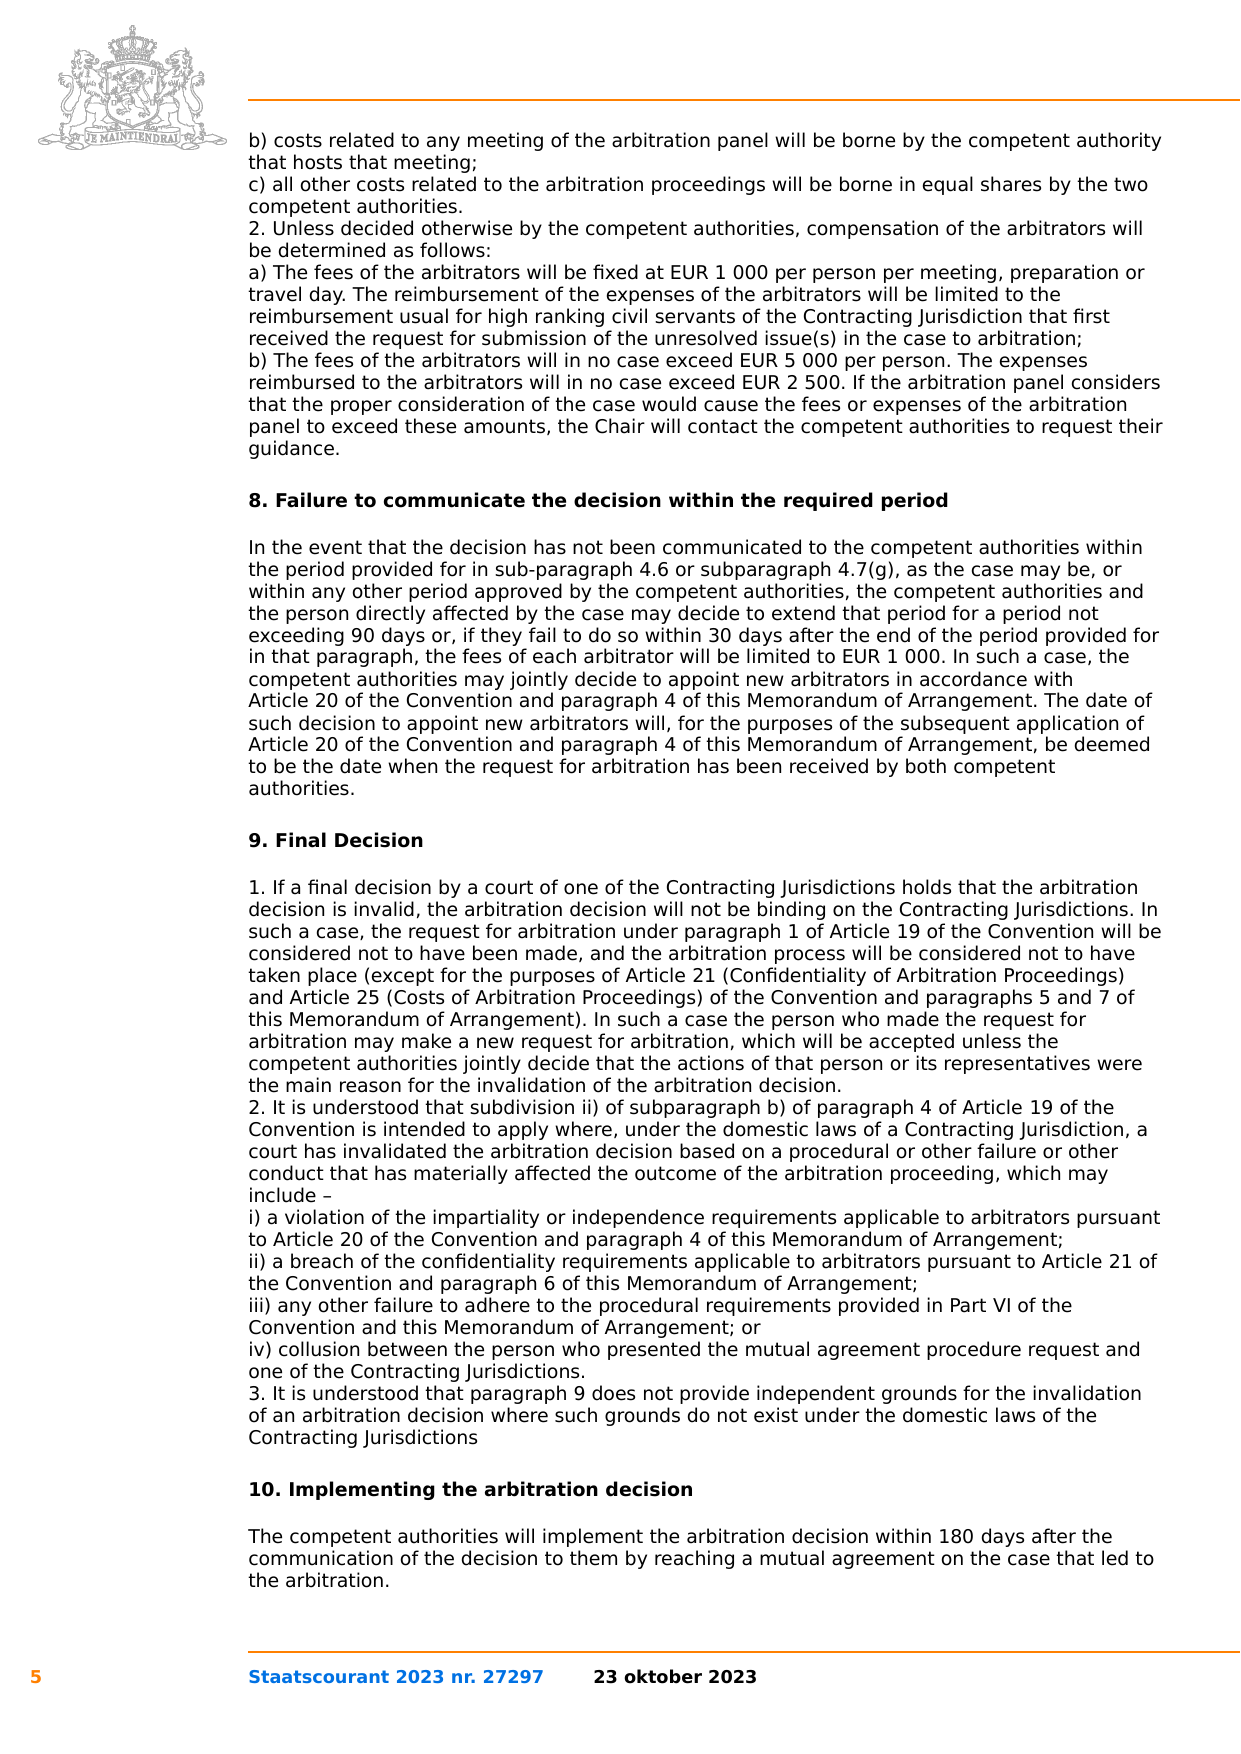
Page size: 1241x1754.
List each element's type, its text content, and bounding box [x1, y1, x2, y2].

text 3. It is understood that paragraph 9 does not provide independent grounds for the invalidation of an arbitration decision where such grounds do not exist under the domestic laws of the Contracting Jurisdictions [248, 1383, 1163, 1449]
text 2. Unless decided otherwise by the competent authorities, compensation of the arbitrators will be determined as follows: [248, 218, 1163, 262]
text ii) a breach of the confidentiality requirements applicable to arbitrators pursuant to Article 21 of the Convention and paragraph 6 of this Memorandum of Arrangement; [248, 1251, 1163, 1295]
picture [38, 25, 227, 150]
text In the event that the decision has not been communicated to the competent authorities within the period provided for in sub-paragraph 4.6 or subparagraph 4.7(g), as the case may be, or within any other period approved by the competent authorities, the competent authorities and the person directly affected by the case may decide to extend that period for a period not exceeding 90 days or, if they fail to do so within 30 days after the end of the period provided for in that paragraph, the fees of each arbitrator will be limited to EUR 1 000. In such a case, the competent authorities may jointly decide to appoint new arbitrators in accordance with Article 20 of the Convention and paragraph 4 of this Memorandum of Arrangement. The date of such decision to appoint new arbitrators will, for the purposes of the subsequent application of Article 20 of the Convention and paragraph 4 of this Memorandum of Arrangement, be deemed to be the date when the request for arbitration has been received by both competent authorities. [248, 537, 1163, 800]
text The competent authorities will implement the arbitration decision within 180 days after the communication of the decision to them by reaching a mutual agreement on the case that led to the arbitration. [248, 1526, 1163, 1592]
text 2. It is understood that subdivision ii) of subparagraph b) of paragraph 4 of Article 19 of the Convention is intended to apply where, under the domestic laws of a Contracting Jurisdiction, a court has invalidated the arbitration decision based on a procedural or other failure or other conduct that has materially affected the outcome of the arbitration proceeding, which may include – [248, 1097, 1163, 1207]
text i) a violation of the impartiality or independence requirements applicable to arbitrators pursuant to Article 20 of the Convention and paragraph 4 of this Memorandum of Arrangement; [248, 1207, 1163, 1251]
subtitle 9. Final Decision [248, 830, 1163, 852]
subtitle 8. Failure to communicate the decision within the required period [248, 489, 1163, 512]
text b) costs related to any meeting of the arbitration panel will be borne by the competent authority that hosts that meeting; [248, 130, 1163, 174]
text iv) collusion between the person who presented the mutual agreement procedure request and one of the Contracting Jurisdictions. [248, 1339, 1163, 1383]
text iii) any other failure to adhere to the procedural requirements provided in Part VI of the Convention and this Memorandum of Arrangement; or [248, 1295, 1163, 1339]
text b) The fees of the arbitrators will in no case exceed EUR 5 000 per person. The expenses reimbursed to the arbitrators will in no case exceed EUR 2 500. If the arbitration panel considers that the proper consideration of the case would cause the fees or expenses of the arbitration panel to exceed these amounts, the Chair will contact the competent authorities to request their guidance. [248, 350, 1163, 459]
text c) all other costs related to the arbitration proceedings will be borne in equal shares by the two competent authorities. [248, 174, 1163, 218]
text a) The fees of the arbitrators will be fixed at EUR 1 000 per person per meeting, preparation or travel day. The reimbursement of the expenses of the arbitrators will be limited to the reimbursement usual for high ranking civil servants of the Contracting Jurisdiction that first received the request for submission of the unresolved issue(s) in the case to arbitration; [248, 262, 1163, 350]
text 1. If a final decision by a court of one of the Contracting Jurisdictions holds that the arbitration decision is invalid, the arbitration decision will not be binding on the Contracting Jurisdictions. In such a case, the request for arbitration under paragraph 1 of Article 19 of the Convention will be considered not to have been made, and the arbitration process will be considered not to have taken place (except for the purposes of Article 21 (Confidentiality of Arbitration Proceedings) and Article 25 (Costs of Arbitration Proceedings) of the Convention and paragraphs 5 and 7 of this Memorandum of Arrangement). In such a case the person who made the request for arbitration may make a new request for arbitration, which will be accepted unless the competent authorities jointly decide that the actions of that person or its representatives were the main reason for the invalidation of the arbitration decision. [248, 877, 1163, 1097]
subtitle 10. Implementing the arbitration decision [248, 1479, 1163, 1501]
